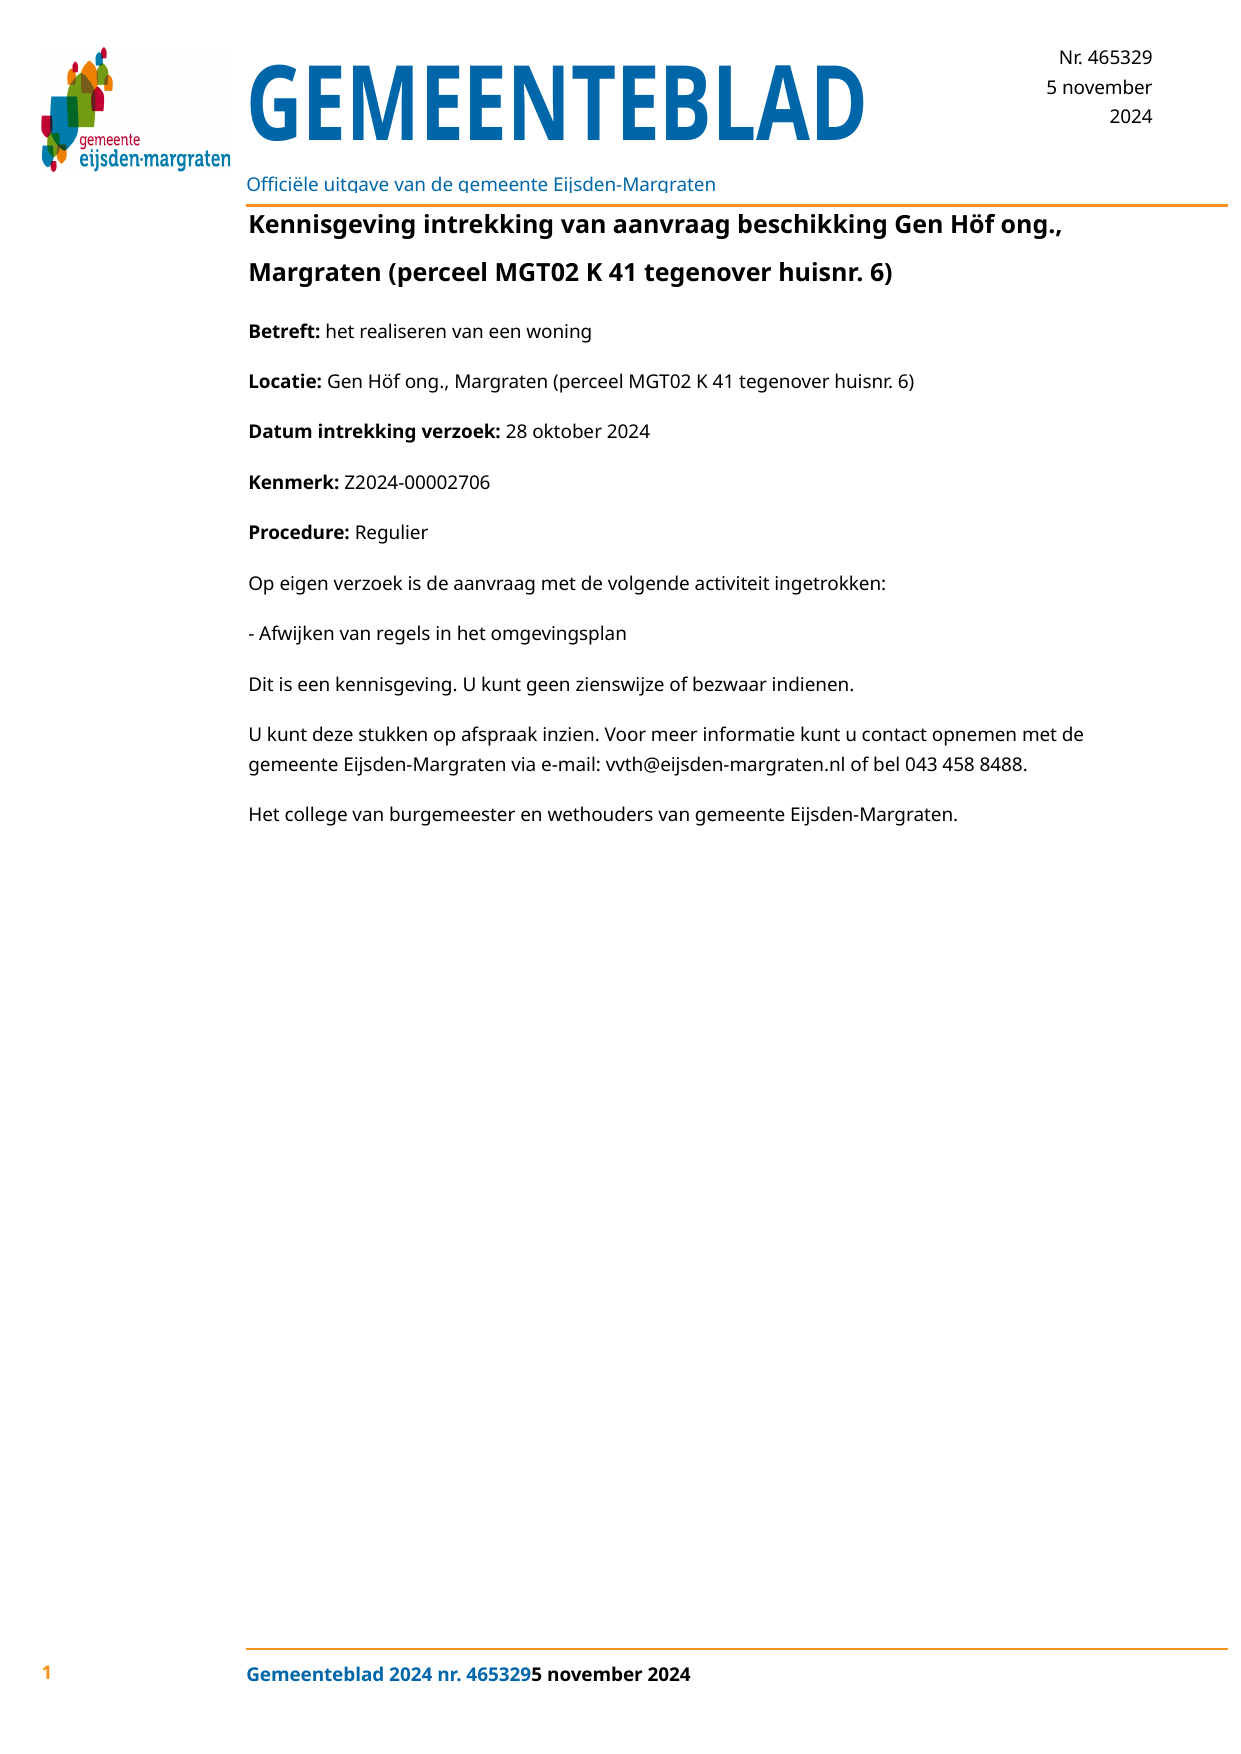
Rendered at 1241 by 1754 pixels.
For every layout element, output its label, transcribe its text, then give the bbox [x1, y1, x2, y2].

text Dit is een kennisgeving. U kunt geen zienswijze of bezwaar indienen. [248, 671, 1152, 697]
text - Afwijken van regels in het omgevingsplan [248, 620, 1152, 646]
text Het college van burgemeester en wethouders van gemeente Eijsden-Margraten. [248, 801, 1152, 827]
text Kennisgeving intrekking van aanvraag beschikking Gen Höf ong., Margraten (perceel MGT02 K 41 tegenover huisnr. 6) [248, 207, 1152, 288]
text Procedure: Regulier [248, 519, 1152, 545]
text U kunt deze stukken op afspraak inzien. Voor meer informatie kunt u contact opnemen met de gemeente Eijsden-Margraten via e-mail: vvth@eijsden-margraten.nl of bel 043 458 8488. [248, 721, 1152, 777]
text Locatie: Gen Höf ong., Margraten (perceel MGT02 K 41 tegenover huisnr. 6) [248, 368, 1152, 394]
text Kenmerk: Z2024-00002706 [248, 469, 1152, 495]
text Op eigen verzoek is de aanvraag met de volgende activiteit ingetrokken: [248, 570, 1152, 596]
text Datum intrekking verzoek: 28 oktober 2024 [248, 419, 1152, 444]
picture [41, 47, 231, 172]
text Betreft: het realiseren van een woning [248, 318, 1152, 344]
